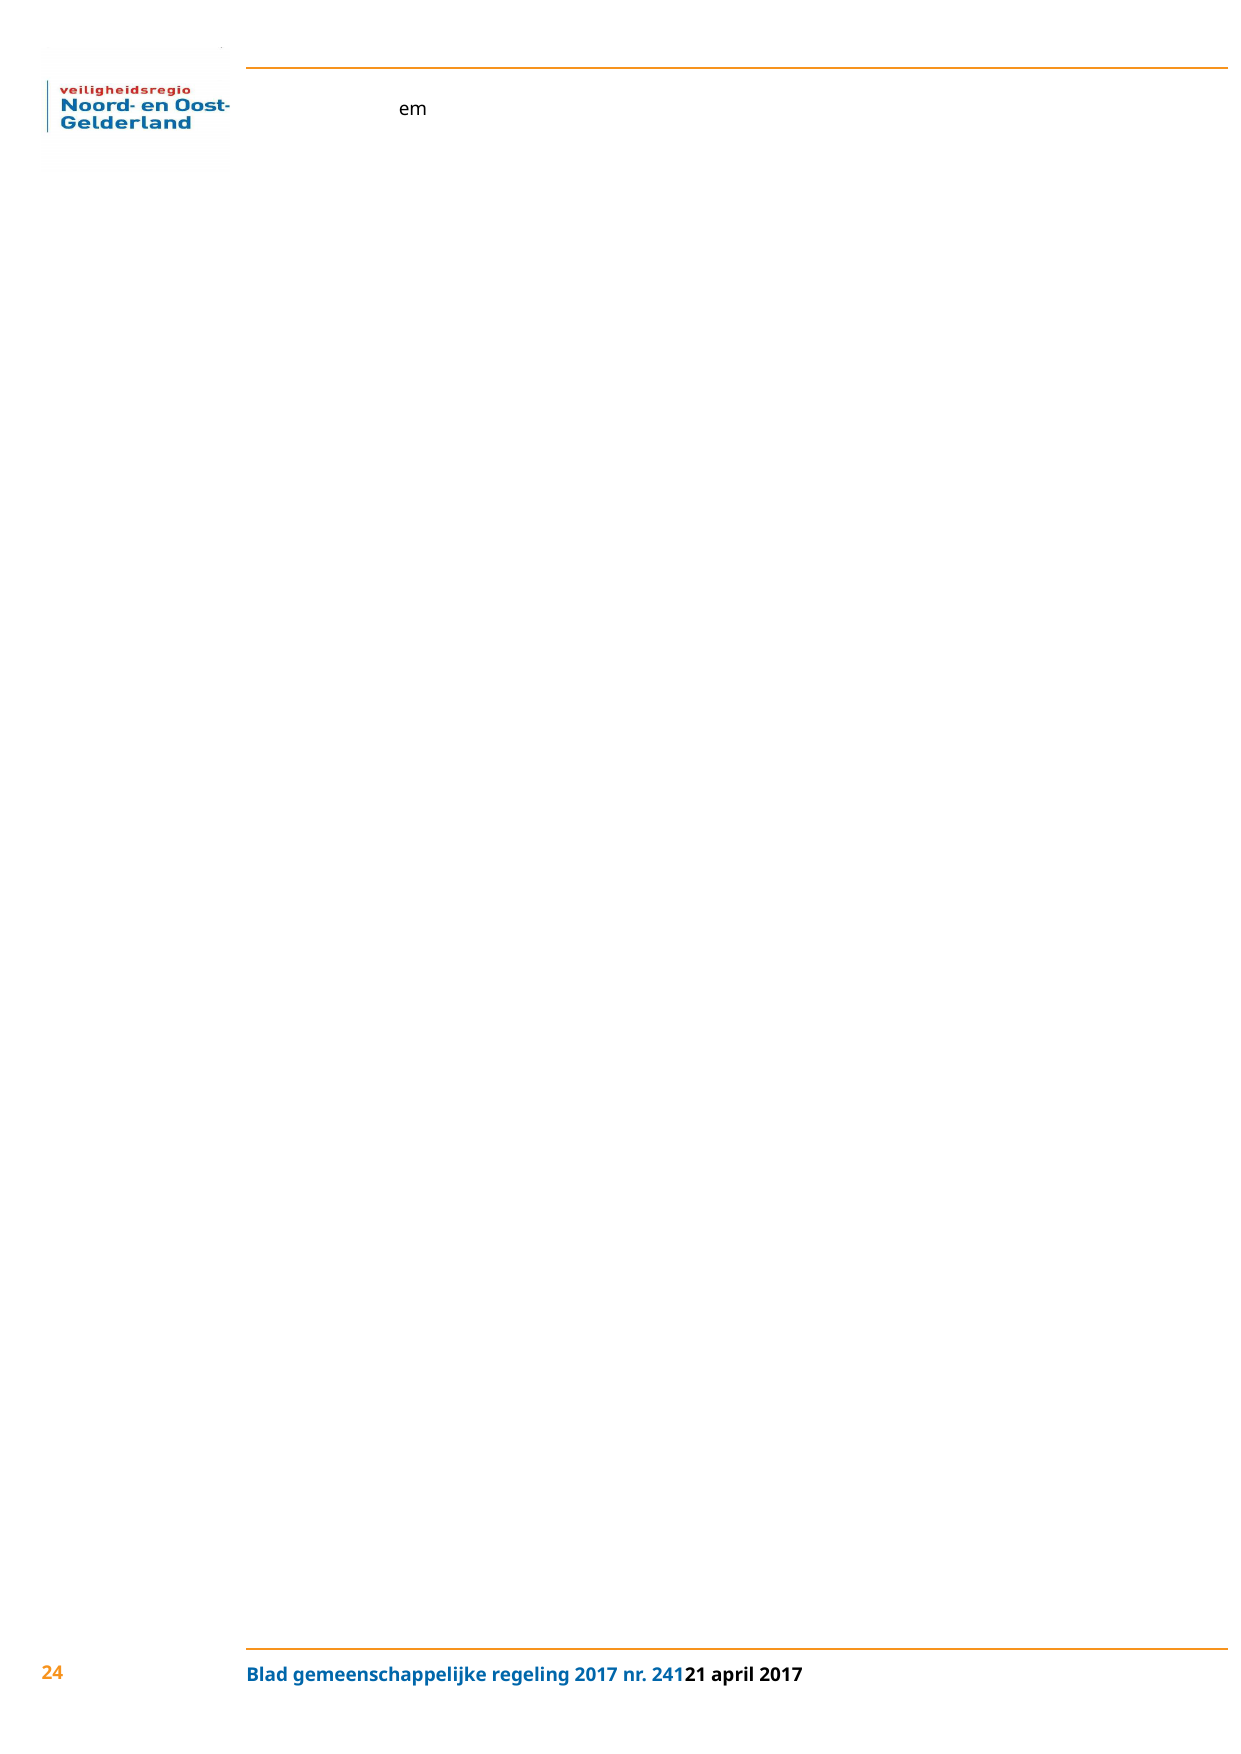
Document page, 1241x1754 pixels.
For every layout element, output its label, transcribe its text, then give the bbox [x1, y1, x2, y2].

table_cell [549, 95, 700, 121]
table_cell [700, 95, 850, 121]
table_cell [1001, 95, 1152, 121]
table_cell [850, 95, 1001, 121]
table_cell [248, 95, 398, 121]
picture [41, 47, 231, 172]
table_cell em [399, 95, 549, 121]
